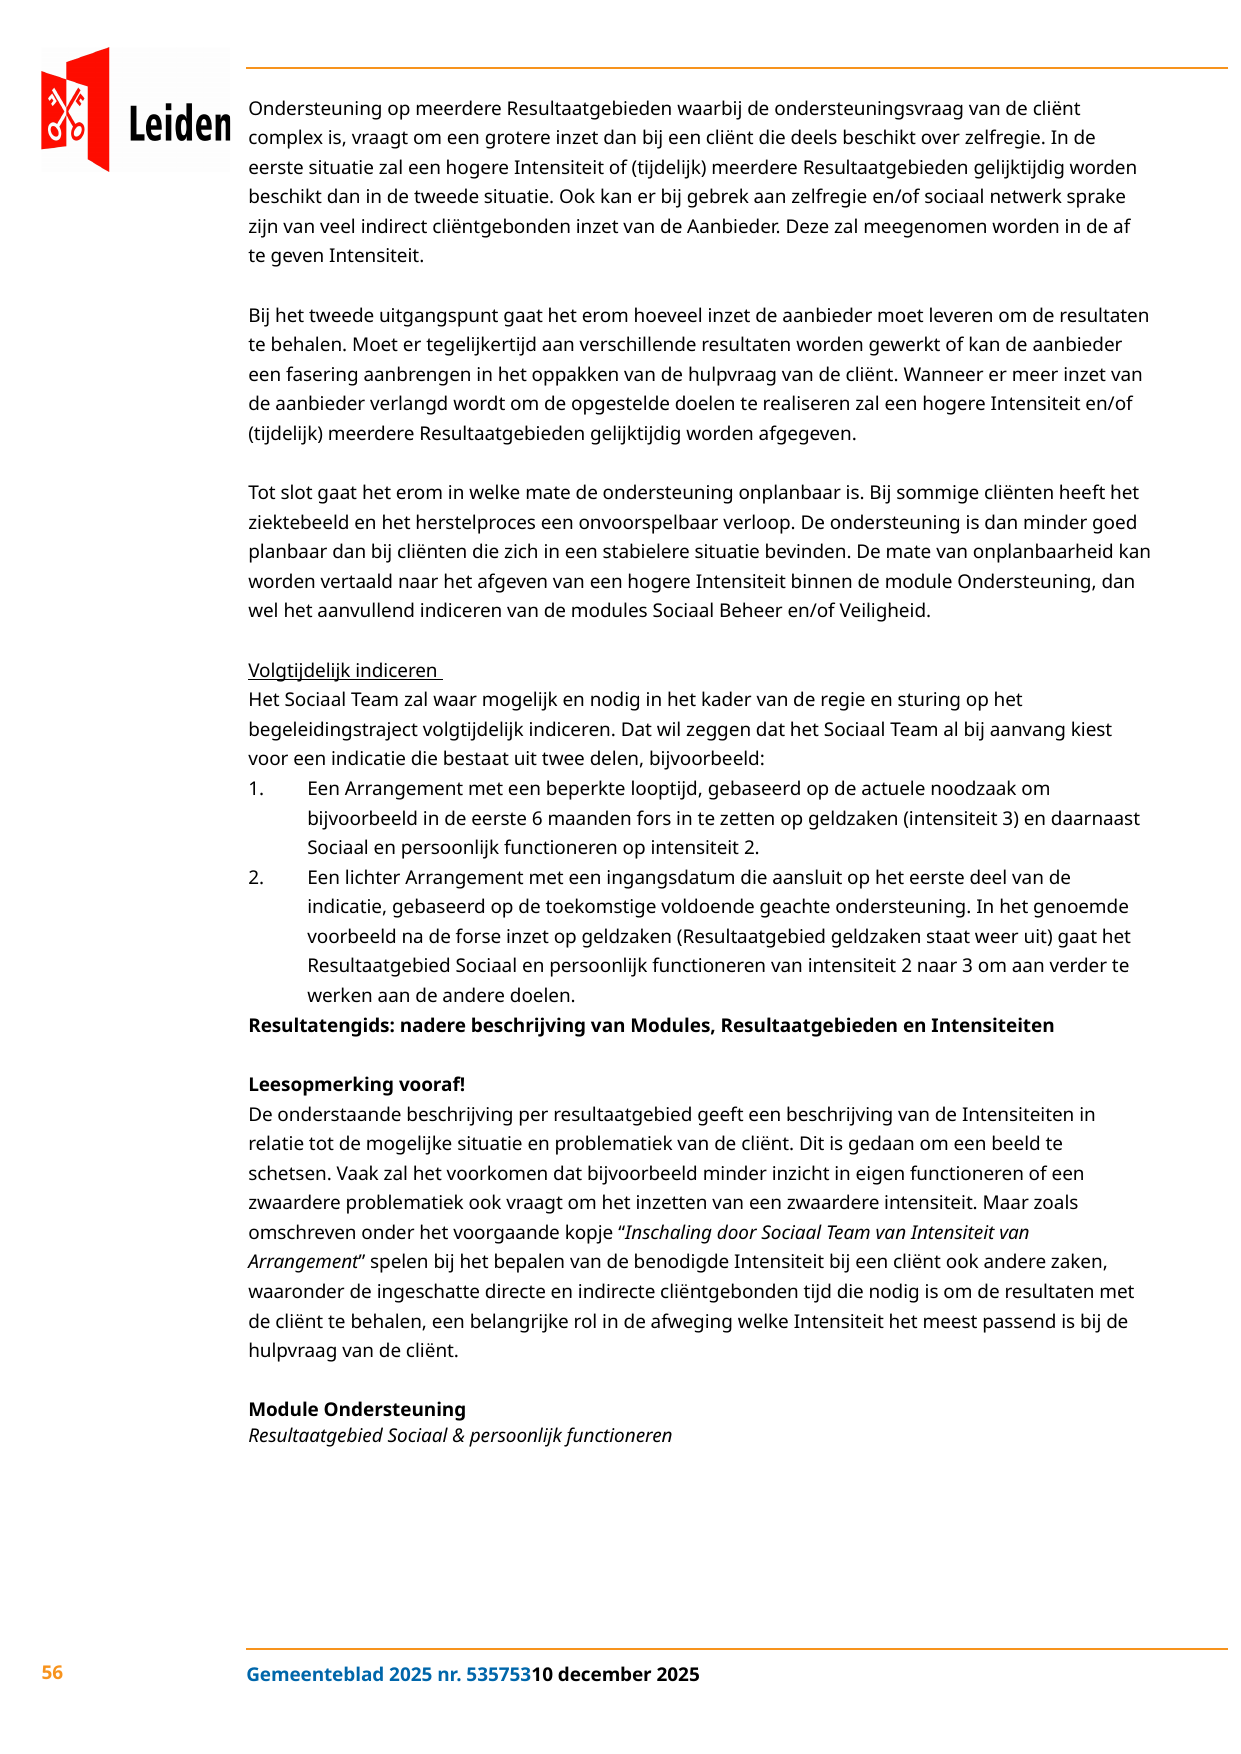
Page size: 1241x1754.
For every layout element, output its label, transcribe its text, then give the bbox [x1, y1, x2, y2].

text Tot slot gaat het erom in welke mate de ondersteuning onplanbaar is. Bij sommige cliënten heeft het ziektebeeld en het herstelproces een onvoorspelbaar verloop. De ondersteuning is dan minder goed planbaar dan bij cliënten die zich in een stabielere situatie bevinden. De mate van onplanbaarheid kan worden vertaald naar het afgeven van een hogere Intensiteit binnen de module Ondersteuning, dan wel het aanvullend indiceren van de modules Sociaal Beheer en/of Veiligheid. [248, 479, 1152, 623]
text Het Sociaal Team zal waar mogelijk en nodig in het kader van de regie en sturing op het begeleidingstraject volgtijdelijk indiceren. Dat wil zeggen dat het Sociaal Team al bij aanvang kiest voor een indicatie die bestaat uit twee delen, bijvoorbeeld: [248, 686, 1152, 771]
text Ondersteuning op meerdere Resultaatgebieden waarbij de ondersteuningsvraag van de cliënt complex is, vraagt om een grotere inzet dan bij een cliënt die deels beschikt over zelfregie. In de eerste situatie zal een hogere Intensiteit of (tijdelijk) meerdere Resultaatgebieden gelijktijdig worden beschikt dan in de tweede situatie. Ook kan er bij gebrek aan zelfregie en/of sociaal netwerk sprake zijn van veel indirect cliëntgebonden inzet van de Aanbieder. Deze zal meegenomen worden in de af te geven Intensiteit. [248, 95, 1152, 268]
text Volgtijdelijk indiceren [248, 657, 1152, 683]
table_header Leesopmerking vooraf! De onderstaande beschrijving per resultaatgebied geeft een beschrijving van de Intensiteiten in relatie tot de mogelijke situatie en problematiek van de cliënt. Dit is gedaan om een beeld te schetsen. Vaak zal het voorkomen dat bijvoorbeeld minder inzicht in eigen functioneren of een zwaardere problematiek ook vraagt om het inzetten van een zwaardere intensiteit. Maar zoals omschreven onder het voorgaande kopje “Inschaling door Sociaal Team van Intensiteit van Arrangement” spelen bij het bepalen van de benodigde Intensiteit bij een cliënt ook andere zaken, waaronder de ingeschatte directe en indirecte cliëntgebonden tijd die nodig is om de resultaten met de cliënt te behalen, een belangrijke rol in de afweging welke Intensiteit het meest passend is bij de hulpvraag van de cliënt. [248, 1071, 1152, 1363]
list Een lichter Arrangement met een ingangsdatum die aansluit op het eerste deel van de indicatie, gebaseerd op de toekomstige voldoende geachte ondersteuning. In het genoemde voorbeeld na de forse inzet op geldzaken (Resultaatgebied geldzaken staat weer uit) gaat het Resultaatgebied Sociaal en persoonlijk functioneren van intensiteit 2 naar 3 om aan verder te werken aan de andere doelen. [248, 864, 1152, 1008]
picture [41, 47, 231, 172]
table_cell Resultaatgebied Sociaal & persoonlijk functioneren [248, 1422, 1152, 1447]
list Een Arrangement met een beperkte looptijd, gebaseerd op de actuele noodzaak om bijvoorbeeld in de eerste 6 maanden fors in te zetten op geldzaken (intensiteit 3) en daarnaast Sociaal en persoonlijk functioneren op intensiteit 2. [248, 775, 1152, 860]
text Bij het tweede uitgangspunt gaat het erom hoeveel inzet de aanbieder moet leveren om de resultaten te behalen. Moet er tegelijkertijd aan verschillende resultaten worden gewerkt of kan de aanbieder een fasering aanbrengen in het oppakken van de hulpvraag van de cliënt. Wanneer er meer inzet van de aanbieder verlangd wordt om de opgestelde doelen te realiseren zal een hogere Intensiteit en/of (tijdelijk) meerdere Resultaatgebieden gelijktijdig worden afgegeven. [248, 302, 1152, 446]
text Resultatengids: nadere beschrijving van Modules, Resultaatgebieden en Intensiteiten [248, 1012, 1152, 1038]
table_header Module Ondersteuning [248, 1396, 1152, 1422]
